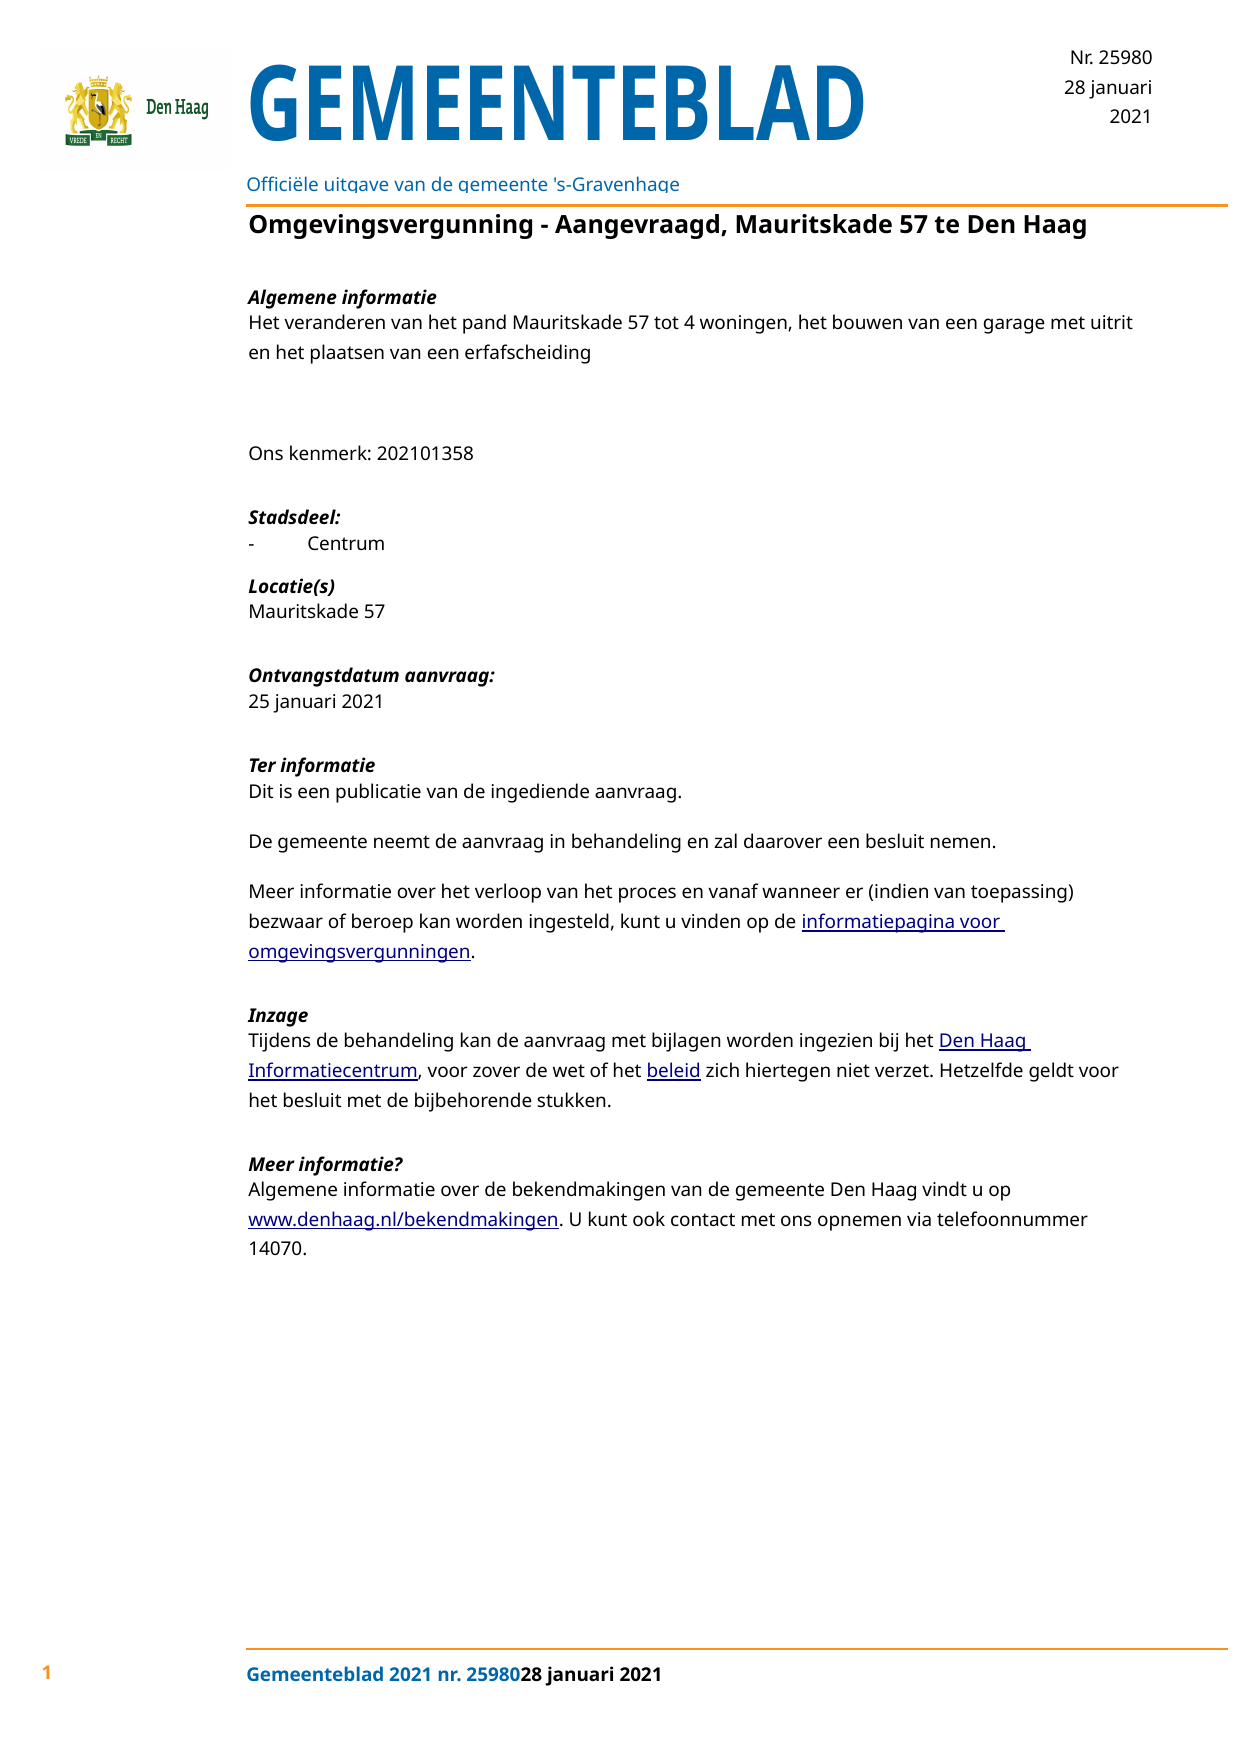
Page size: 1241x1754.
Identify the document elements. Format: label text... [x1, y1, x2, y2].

text Locatie(s) [248, 573, 1152, 598]
text Dit is een publicatie van de ingediende aanvraag. [248, 778, 1152, 804]
text Het veranderen van het pand Mauritskade 57 tot 4 woningen, het bouwen van een garage met uitrit en het plaatsen van een erfafscheiding [248, 309, 1152, 365]
text Ter informatie [248, 752, 1152, 778]
text Algemene informatie over de bekendmakingen van de gemeente Den Haag vindt u op www.denhaag.nl/bekendmakingen. U kunt ook contact met ons opnemen via telefoonnummer 14070. [248, 1176, 1152, 1261]
text Inzage [248, 1002, 1152, 1028]
text Tijdens de behandeling kan de aanvraag met bijlagen worden ingezien bij het Den Haag Informatiecentrum, voor zover de wet of het beleid zich hiertegen niet verzet. Hetzelfde geldt voor het besluit met de bijbehorende stukken. [248, 1028, 1152, 1112]
text Mauritskade 57 [248, 598, 1152, 624]
text Meer informatie? [248, 1151, 1152, 1176]
text Meer informatie over het verloop van het proces en vanaf wanneer er (indien van toepassing) bezwaar of beroep kan worden ingesteld, kunt u vinden op de informatiepagina voor omgevingsvergunningen. [248, 879, 1152, 964]
text De gemeente neemt de aanvraag in behandeling en zal daarover een besluit nemen. [248, 828, 1152, 854]
text 25 januari 2021 [248, 688, 1152, 714]
list Centrum [248, 530, 1152, 555]
text Omgevingsvergunning - Aangevraagd, Mauritskade 57 te Den Haag [248, 207, 1152, 241]
picture [41, 47, 231, 172]
text Algemene informatie [248, 284, 1152, 309]
text Ons kenmerk: 202101358 [248, 440, 1152, 466]
text Ontvangstdatum aanvraag: [248, 662, 1152, 688]
text Stadsdeel: [248, 504, 1152, 530]
